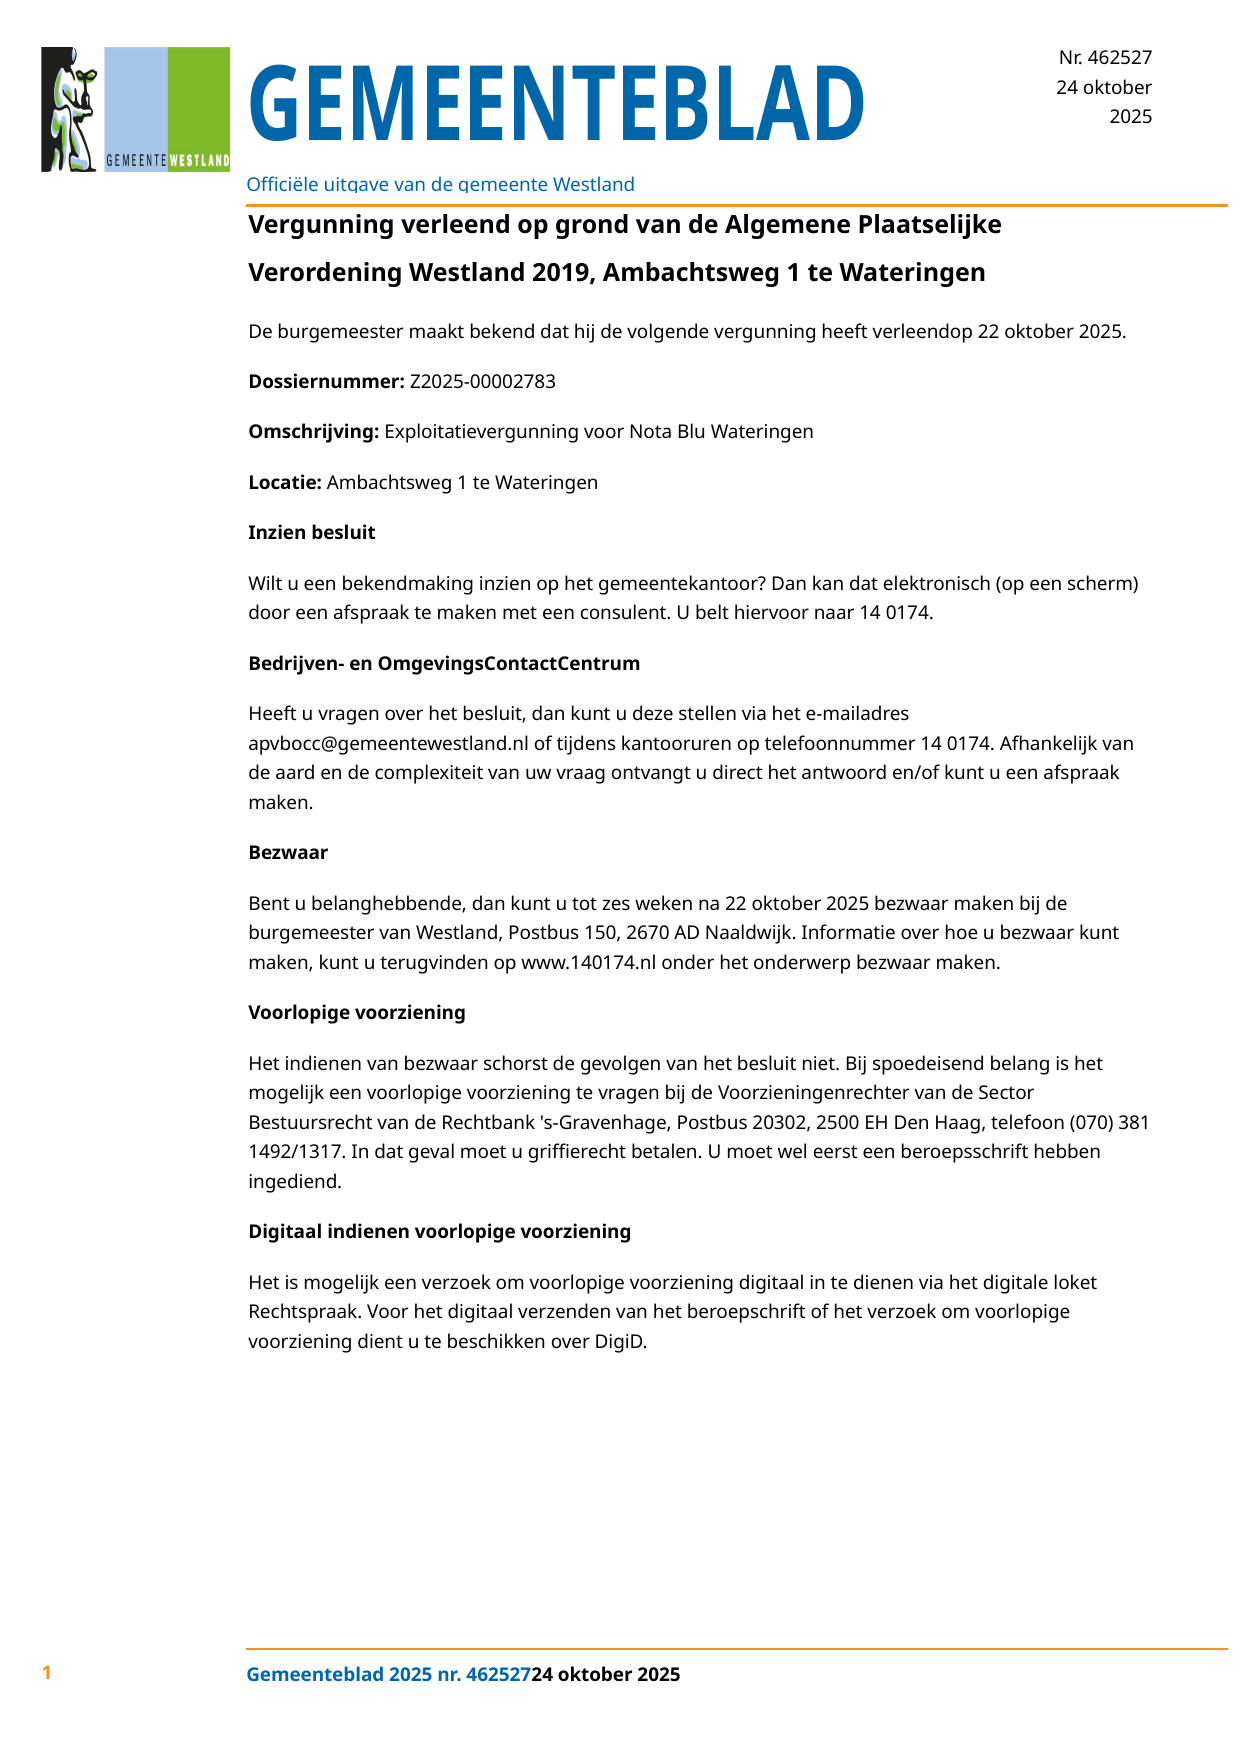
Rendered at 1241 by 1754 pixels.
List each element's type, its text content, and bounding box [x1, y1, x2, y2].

picture [41, 47, 231, 172]
text Bent u belanghebbende, dan kunt u tot zes weken na 22 oktober 2025 bezwaar maken bij de burgemeester van Westland, Postbus 150, 2670 AD Naaldwijk. Informatie over hoe u bezwaar kunt maken, kunt u terugvinden op www.140174.nl onder het onderwerp bezwaar maken. [248, 890, 1152, 975]
text Heeft u vragen over het besluit, dan kunt u deze stellen via het e-mailadres apvbocc@gemeentewestland.nl of tijdens kantooruren op telefoonnummer 14 0174. Afhankelijk van de aard en de complexiteit van uw vraag ontvangt u direct het antwoord en/of kunt u een afspraak maken. [248, 700, 1152, 815]
text Locatie: Ambachtsweg 1 te Wateringen [248, 469, 1152, 495]
text Digitaal indienen voorlopige voorziening [248, 1219, 1152, 1244]
text Bedrijven- en OmgevingsContactCentrum [248, 650, 1152, 676]
text Dossiernummer: Z2025-00002783 [248, 368, 1152, 394]
text Voorlopige voorziening [248, 999, 1152, 1025]
text Omschrijving: Exploitatievergunning voor Nota Blu Wateringen [248, 419, 1152, 444]
text Wilt u een bekendmaking inzien op het gemeentekantoor? Dan kan dat elektronisch (op een scherm) door een afspraak te maken met een consulent. U belt hiervoor naar 14 0174. [248, 570, 1152, 625]
text Inzien besluit [248, 519, 1152, 545]
text De burgemeester maakt bekend dat hij de volgende vergunning heeft verleendop 22 oktober 2025. [248, 318, 1152, 344]
text Bezwaar [248, 839, 1152, 865]
text Het indienen van bezwaar schorst de gevolgen van het besluit niet. Bij spoedeisend belang is het mogelijk een voorlopige voorziening te vragen bij de Voorzieningenrechter van de Sector Bestuursrecht van de Rechtbank 's-Gravenhage, Postbus 20302, 2500 EH Den Haag, telefoon (070) 381 1492/1317. In dat geval moet u griffierecht betalen. U moet wel eerst een beroepsschrift hebben ingediend. [248, 1050, 1152, 1194]
text Het is mogelijk een verzoek om voorlopige voorziening digitaal in te dienen via het digitale loket Rechtspraak. Voor het digitaal verzenden van het beroepschrift of het verzoek om voorlopige voorziening dient u te beschikken over DigiD. [248, 1269, 1152, 1354]
text Vergunning verleend op grond van de Algemene Plaatselijke Verordening Westland 2019, Ambachtsweg 1 te Wateringen [248, 207, 1152, 288]
